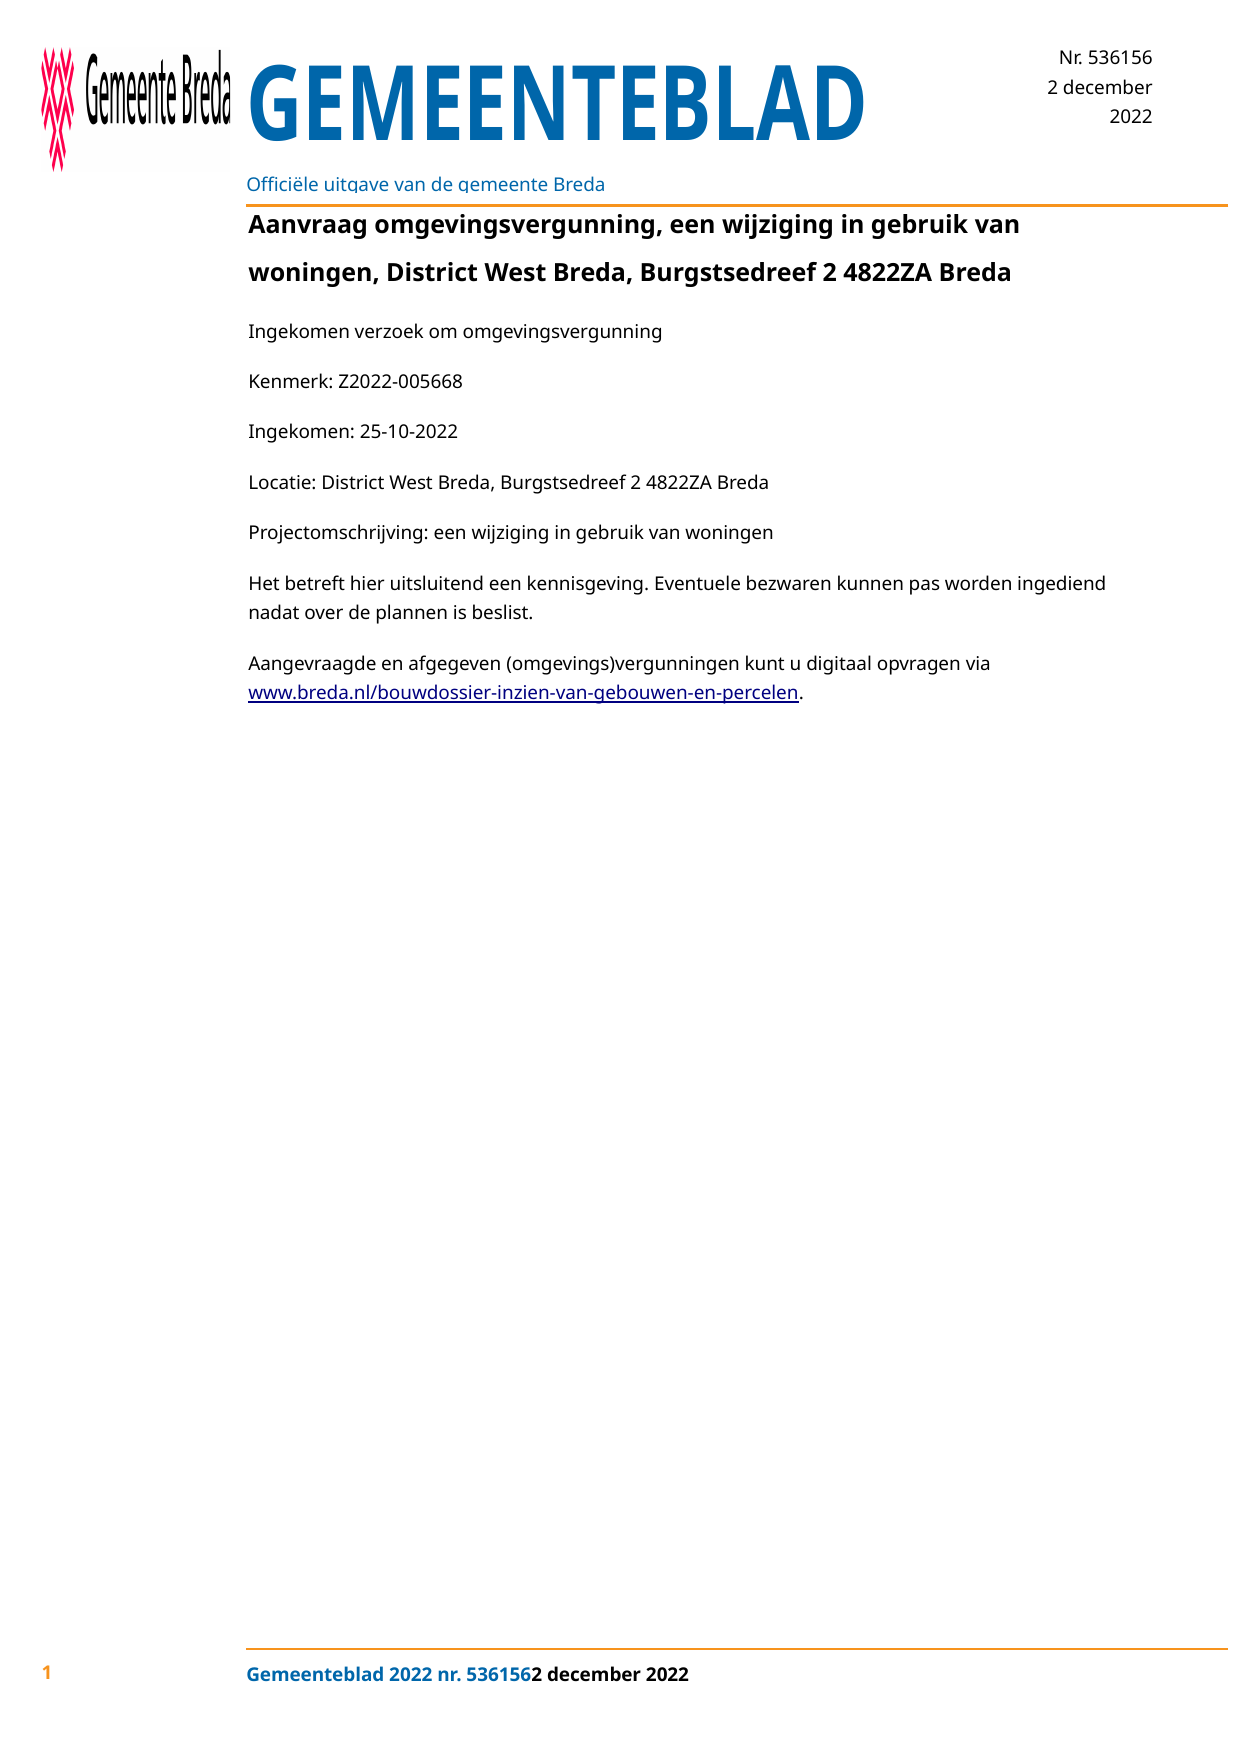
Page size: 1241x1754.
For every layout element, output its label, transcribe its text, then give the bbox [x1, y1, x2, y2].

text Kenmerk: Z2022-005668 [248, 368, 1152, 394]
text Het betreft hier uitsluitend een kennisgeving. Eventuele bezwaren kunnen pas worden ingediend nadat over de plannen is beslist. [248, 570, 1152, 625]
text Projectomschrijving: een wijziging in gebruik van woningen [248, 519, 1152, 545]
picture [41, 47, 231, 172]
text Ingekomen verzoek om omgevingsvergunning [248, 318, 1152, 344]
text Aanvraag omgevingsvergunning, een wijziging in gebruik van woningen, District West Breda, Burgstsedreef 2 4822ZA Breda [248, 207, 1152, 288]
text Locatie: District West Breda, Burgstsedreef 2 4822ZA Breda [248, 469, 1152, 495]
text Aangevraagde en afgegeven (omgevings)vergunningen kunt u digitaal opvragen via www.breda.nl/bouwdossier-inzien-van-gebouwen-en-percelen. [248, 650, 1152, 705]
text Ingekomen: 25-10-2022 [248, 419, 1152, 444]
